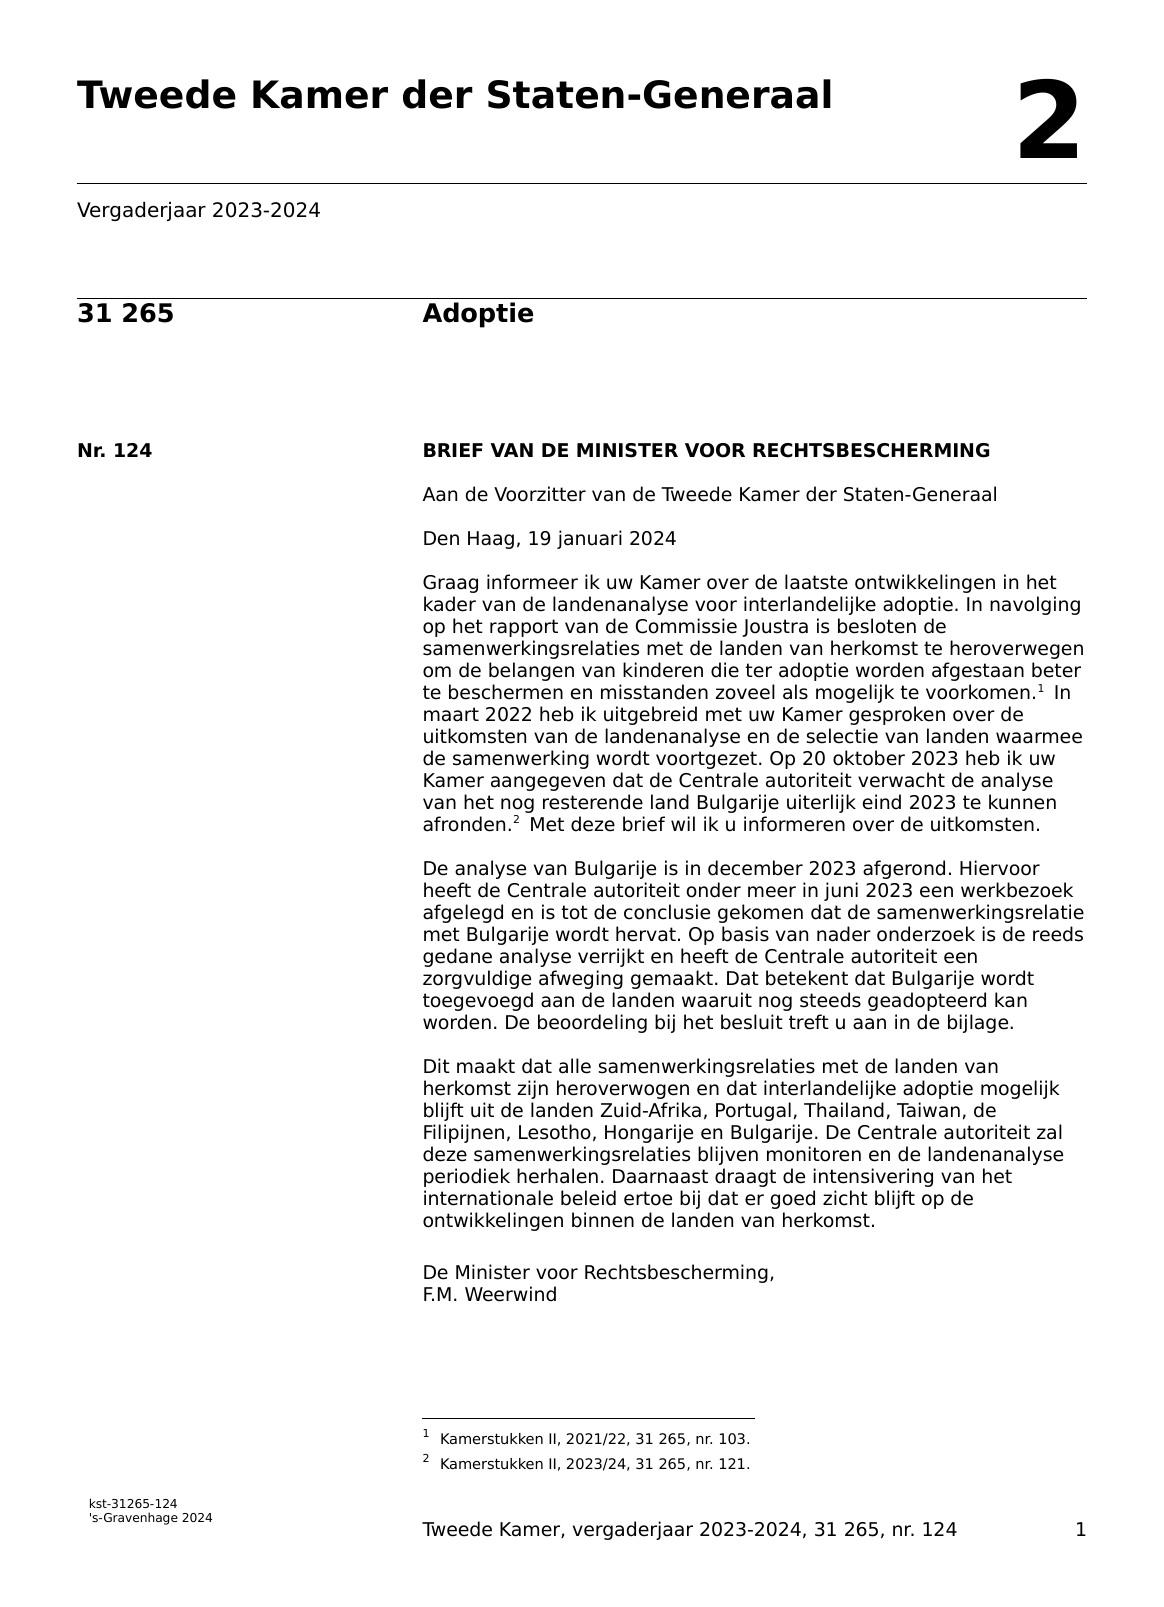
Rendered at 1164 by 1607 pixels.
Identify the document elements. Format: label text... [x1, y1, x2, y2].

subtitle 31 265 Adoptie [77, 299, 1087, 329]
text Kamerstukken II, 2023/24, 31 265, nr. 121. [422, 1452, 1087, 1474]
text Den Haag, 19 januari 2024 [422, 528, 1087, 550]
table_cell Vergaderjaar 2023-2024 [77, 184, 1087, 298]
table_header Tweede Kamer der Staten-Generaal [77, 59, 886, 183]
table_header 2 [886, 59, 1087, 183]
text Graag informeer ik uw Kamer over de laatste ontwikkelingen in het kader van de landenanalyse voor interlandelijke adoptie. In navolging op het rapport van de Commissie Joustra is besloten de samenwerkingsrelaties met de landen van herkomst te heroverwegen om de belangen van kinderen die ter adoptie worden afgestaan beter te beschermen en misstanden zoveel als mogelijk te voorkomen. In maart 2022 heb ik uitgebreid met uw Kamer gesproken over de uitkomsten van de landenanalyse en de selectie van landen waarmee de samenwerking wordt voortgezet. Op 20 oktober 2023 heb ik uw Kamer aangegeven dat de Centrale autoriteit verwacht de analyse van het nog resterende land Bulgarije uiterlijk eind 2023 te kunnen afronden. Met deze brief wil ik u informeren over de uitkomsten. [422, 572, 1087, 836]
text De analyse van Bulgarije is in december 2023 afgerond. Hiervoor heeft de Centrale autoriteit onder meer in juni 2023 een werkbezoek afgelegd en is tot de conclusie gekomen dat de samenwerkingsrelatie met Bulgarije wordt hervat. Op basis van nader onderzoek is de reeds gedane analyse verrijkt en heeft de Centrale autoriteit een zorgvuldige afweging gemaakt. Dat betekent dat Bulgarije wordt toegevoegd aan de landen waaruit nog steeds geadopteerd kan worden. De beoordeling bij het besluit treft u aan in de bijlage. [422, 858, 1087, 1034]
text De Minister voor Rechtsbescherming, F.M. Weerwind [422, 1262, 1087, 1306]
subtitle Nr. 124 BRIEF VAN DE MINISTER VOOR RECHTSBESCHERMING [77, 440, 1087, 462]
text kst-31265-124 [88, 1497, 323, 1511]
text Kamerstukken II, 2021/22, 31 265, nr. 103. [422, 1427, 1087, 1449]
text 's-Gravenhage 2024 [88, 1511, 323, 1525]
text Dit maakt dat alle samenwerkingsrelaties met de landen van herkomst zijn heroverwogen en dat interlandelijke adoptie mogelijk blijft uit de landen Zuid-Afrika, Portugal, Thailand, Taiwan, de Filipijnen, Lesotho, Hongarije en Bulgarije. De Centrale autoriteit zal deze samenwerkingsrelaties blijven monitoren en de landenanalyse periodiek herhalen. Daarnaast draagt de intensivering van het internationale beleid ertoe bij dat er goed zicht blijft op de ontwikkelingen binnen de landen van herkomst. [422, 1056, 1087, 1232]
text Aan de Voorzitter van de Tweede Kamer der Staten-Generaal [422, 484, 1087, 506]
